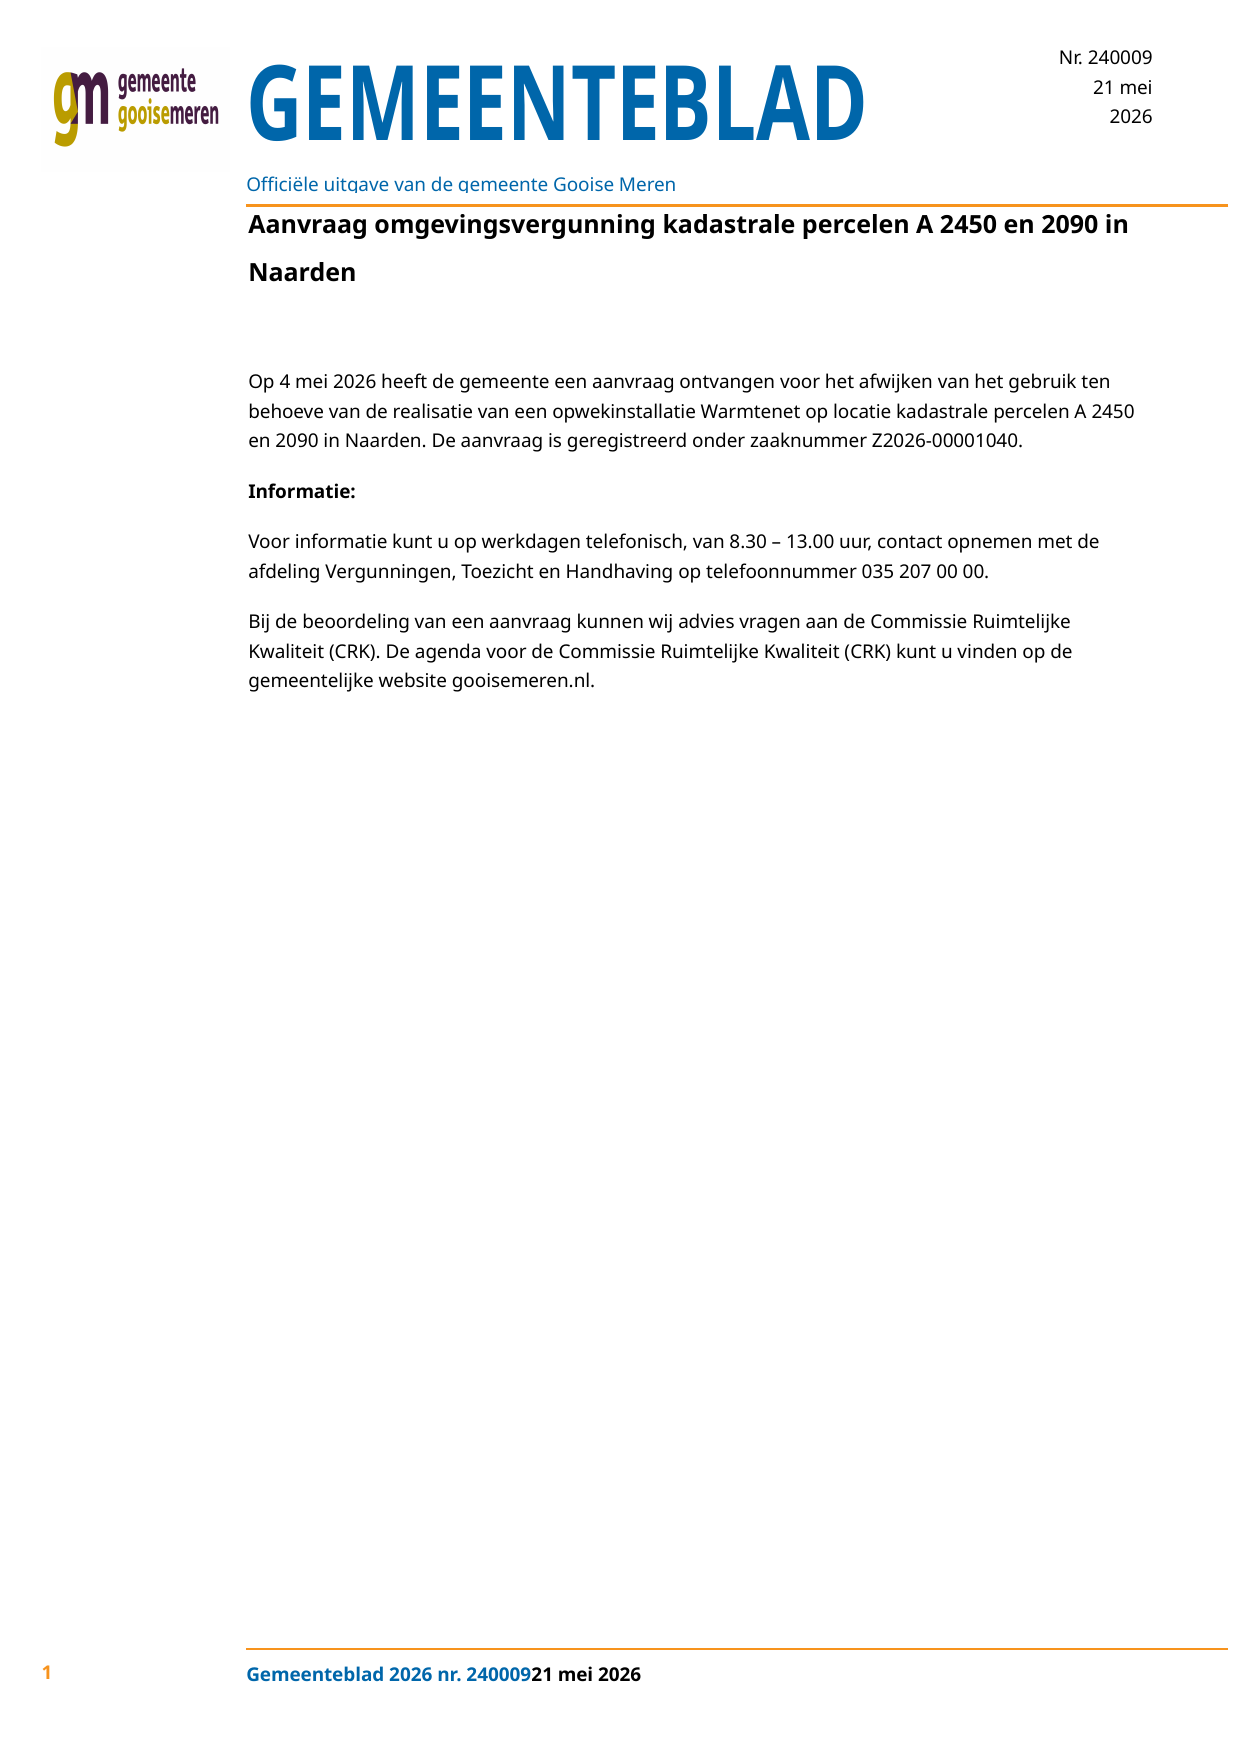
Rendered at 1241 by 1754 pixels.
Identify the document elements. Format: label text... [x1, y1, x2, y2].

text Bij de beoordeling van een aanvraag kunnen wij advies vragen aan de Commissie Ruimtelijke Kwaliteit (CRK). De agenda voor de Commissie Ruimtelijke Kwaliteit (CRK) kunt u vinden op de gemeentelijke website gooisemeren.nl. [248, 608, 1152, 693]
text Op 4 mei 2026 heeft de gemeente een aanvraag ontvangen voor het afwijken van het gebruik ten behoeve van de realisatie van een opwekinstallatie Warmtenet op locatie kadastrale percelen A 2450 en 2090 in Naarden. De aanvraag is geregistreerd onder zaaknummer Z2026-00001040. [248, 368, 1152, 453]
text Aanvraag omgevingsvergunning kadastrale percelen A 2450 en 2090 in Naarden [248, 207, 1152, 288]
text Voor informatie kunt u op werkdagen telefonisch, van 8.30 – 13.00 uur, contact opnemen met de afdeling Vergunningen, Toezicht en Handhaving op telefoonnummer 035 207 00 00. [248, 528, 1152, 584]
picture [41, 47, 231, 172]
text Informatie: [248, 478, 1152, 504]
